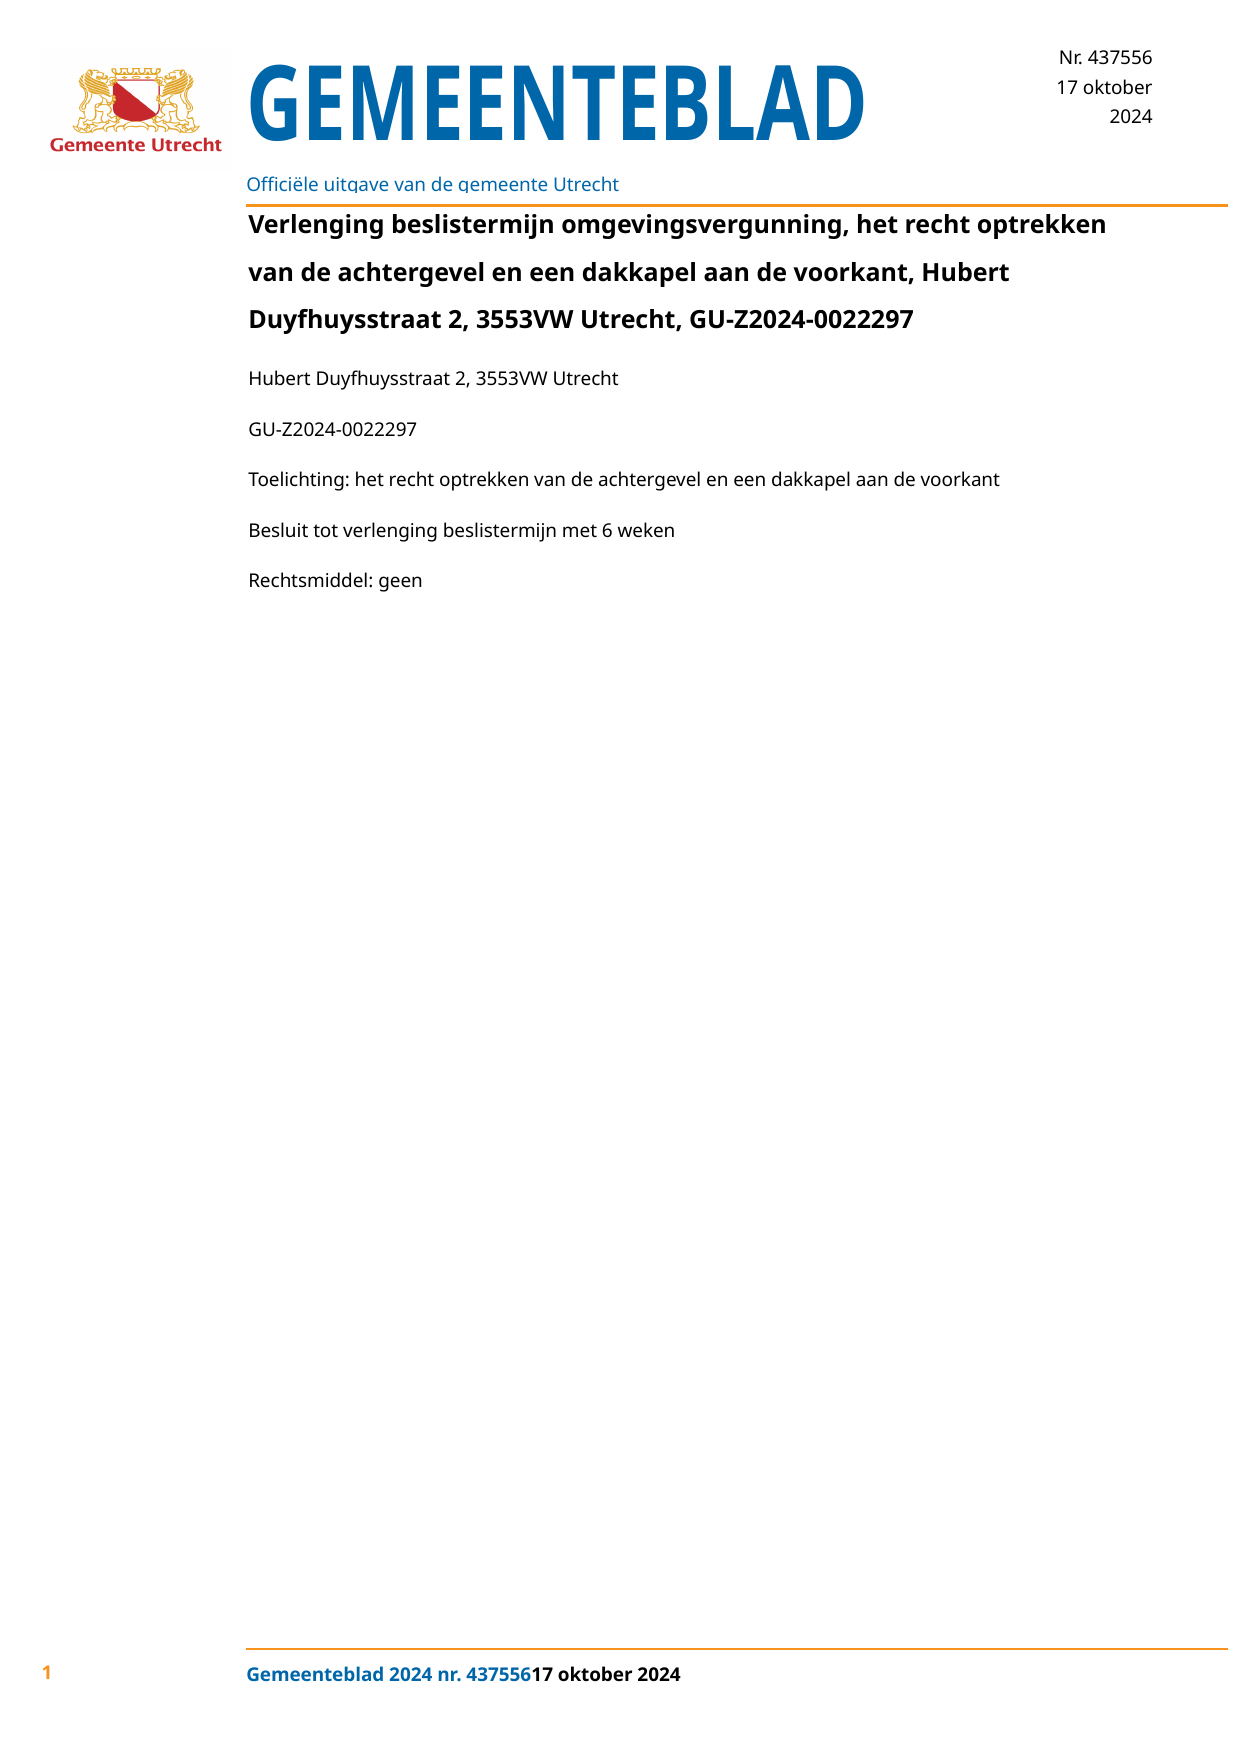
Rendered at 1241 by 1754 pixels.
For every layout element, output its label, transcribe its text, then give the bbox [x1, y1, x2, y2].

text Besluit tot verlenging beslistermijn met 6 weken [248, 517, 1152, 542]
text Toelichting: het recht optrekken van de achtergevel en een dakkapel aan de voorkant [248, 466, 1152, 492]
text GU-Z2024-0022297 [248, 416, 1152, 442]
picture [41, 47, 231, 172]
text Hubert Duyfhuysstraat 2, 3553VW Utrecht [248, 366, 1152, 391]
text Verlenging beslistermijn omgevingsvergunning, het recht optrekken van de achtergevel en een dakkapel aan de voorkant, Hubert Duyfhuysstraat 2, 3553VW Utrecht, GU-Z2024-0022297 [248, 207, 1152, 336]
text Rechtsmiddel: geen [248, 567, 1152, 593]
